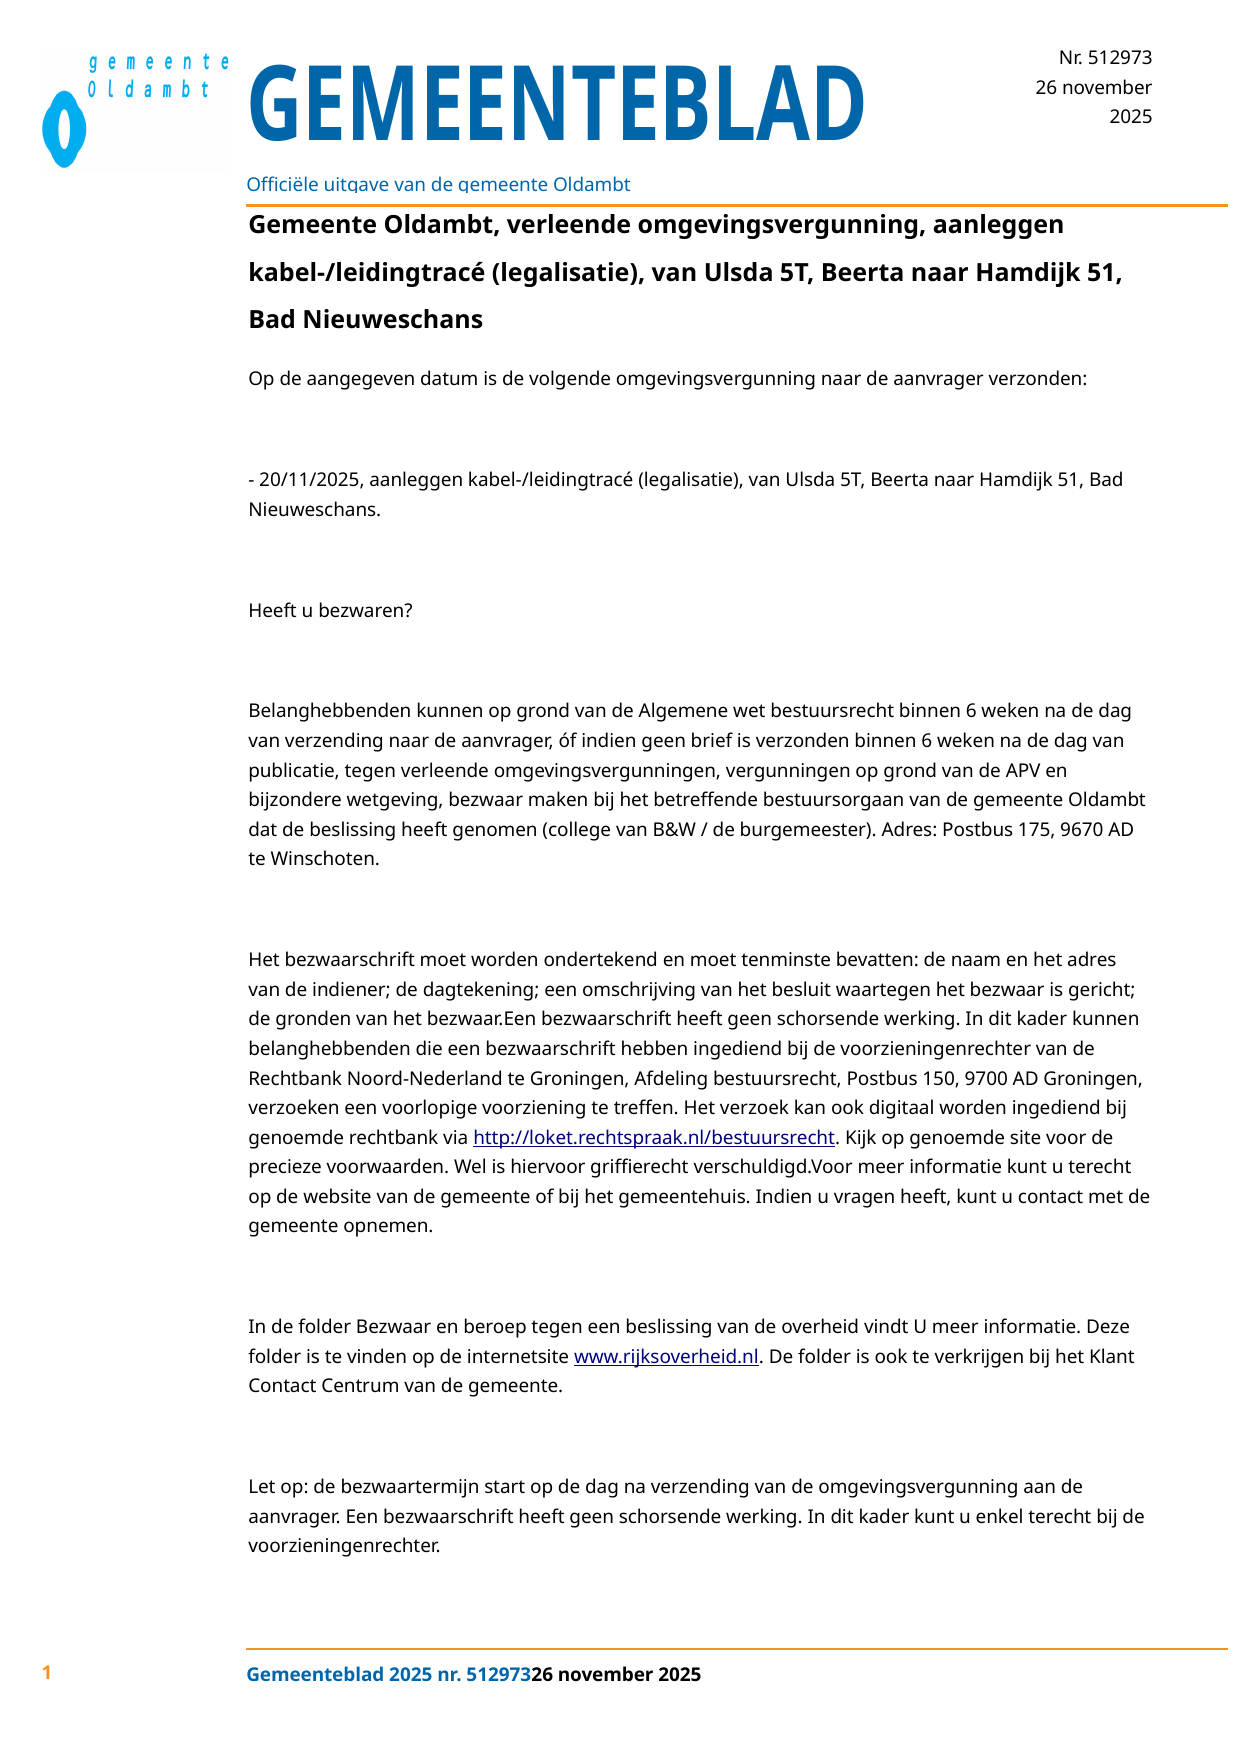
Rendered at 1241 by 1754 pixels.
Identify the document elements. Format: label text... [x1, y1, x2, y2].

text Gemeente Oldambt, verleende omgevingsvergunning, aanleggen kabel-/leidingtracé (legalisatie), van Ulsda 5T, Beerta naar Hamdijk 51, Bad Nieuweschans [248, 207, 1152, 336]
text Let op: de bezwaartermijn start op de dag na verzending van de omgevingsvergunning aan de aanvrager. Een bezwaarschrift heeft geen schorsende werking. In dit kader kunt u enkel terecht bij de voorzieningenrechter. [248, 1473, 1152, 1558]
text In de folder Bezwaar en beroep tegen een beslissing van de overheid vindt U meer informatie. Deze folder is te vinden op de internetsite www.rijksoverheid.nl. De folder is ook te verkrijgen bij het Klant Contact Centrum van de gemeente. [248, 1313, 1152, 1398]
text Het bezwaarschrift moet worden ondertekend en moet tenminste bevatten: de naam en het adres van de indiener; de dagtekening; een omschrijving van het besluit waartegen het bezwaar is gericht; de gronden van het bezwaar.Een bezwaarschrift heeft geen schorsende werking. In dit kader kunnen belanghebbenden die een bezwaarschrift hebben ingediend bij de voorzieningenrechter van de Rechtbank Noord-Nederland te Groningen, Afdeling bestuursrecht, Postbus 150, 9700 AD Groningen, verzoeken een voorlopige voorziening te treffen. Het verzoek kan ook digitaal worden ingediend bij genoemde rechtbank via http://loket.rechtspraak.nl/bestuursrecht. Kijk op genoemde site voor de precieze voorwaarden. Wel is hiervoor griffierecht verschuldigd.Voor meer informatie kunt u terecht op de website van de gemeente of bij het gemeentehuis. Indien u vragen heeft, kunt u contact met de gemeente opnemen. [248, 946, 1152, 1238]
text Heeft u bezwaren? [248, 597, 1152, 622]
text Belanghebbenden kunnen op grond van de Algemene wet bestuursrecht binnen 6 weken na de dag van verzending naar de aanvrager, óf indien geen brief is verzonden binnen 6 weken na de dag van publicatie, tegen verleende omgevingsvergunningen, vergunningen op grond van de APV en bijzondere wetgeving, bezwaar maken bij het betreffende bestuursorgaan van de gemeente Oldambt dat de beslissing heeft genomen (college van B&W / de burgemeester). Adres: Postbus 175, 9670 AD te Winschoten. [248, 698, 1152, 871]
text - 20/11/2025, aanleggen kabel-/leidingtracé (legalisatie), van Ulsda 5T, Beerta naar Hamdijk 51, Bad Nieuweschans. [248, 466, 1152, 522]
picture [41, 47, 231, 172]
text Op de aangegeven datum is de volgende omgevingsvergunning naar de aanvrager verzonden: [248, 366, 1152, 391]
